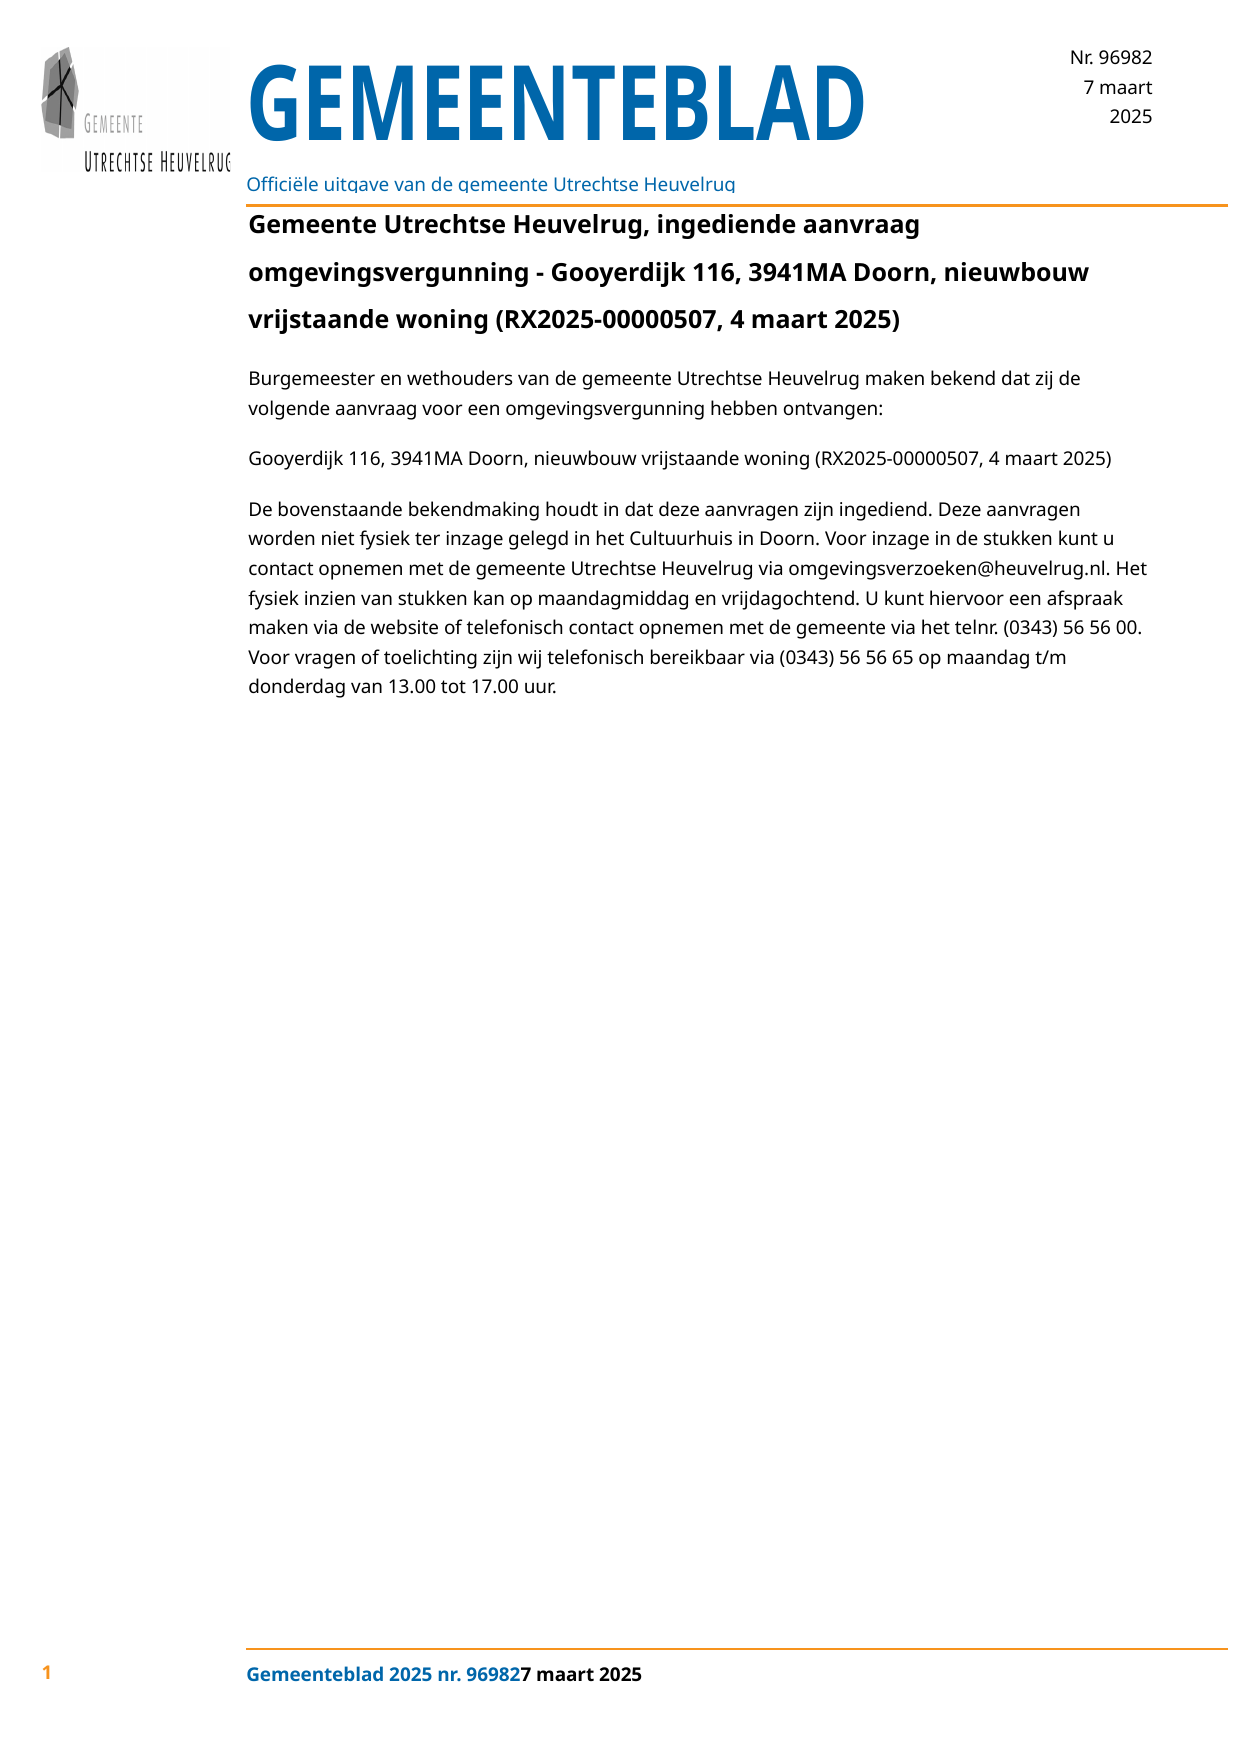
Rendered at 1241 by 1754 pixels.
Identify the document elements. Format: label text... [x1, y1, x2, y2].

text Gooyerdijk 116, 3941MA Doorn, nieuwbouw vrijstaande woning (RX2025-00000507, 4 maart 2025) [248, 446, 1152, 471]
text De bovenstaande bekendmaking houdt in dat deze aanvragen zijn ingediend. Deze aanvragen worden niet fysiek ter inzage gelegd in het Cultuurhuis in Doorn. Voor inzage in de stukken kunt u contact opnemen met de gemeente Utrechtse Heuvelrug via omgevingsverzoeken@heuvelrug.nl. Het fysiek inzien van stukken kan op maandagmiddag en vrijdagochtend. U kunt hiervoor een afspraak maken via de website of telefonisch contact opnemen met de gemeente via het telnr. (0343) 56 56 00. Voor vragen of toelichting zijn wij telefonisch bereikbaar via (0343) 56 56 65 op maandag t/m donderdag van 13.00 tot 17.00 uur. [248, 496, 1152, 699]
text Gemeente Utrechtse Heuvelrug, ingediende aanvraag omgevingsvergunning - Gooyerdijk 116, 3941MA Doorn, nieuwbouw vrijstaande woning (RX2025-00000507, 4 maart 2025) [248, 207, 1152, 336]
text Burgemeester en wethouders van de gemeente Utrechtse Heuvelrug maken bekend dat zij de volgende aanvraag voor een omgevingsvergunning hebben ontvangen: [248, 366, 1152, 421]
picture [41, 47, 231, 172]
